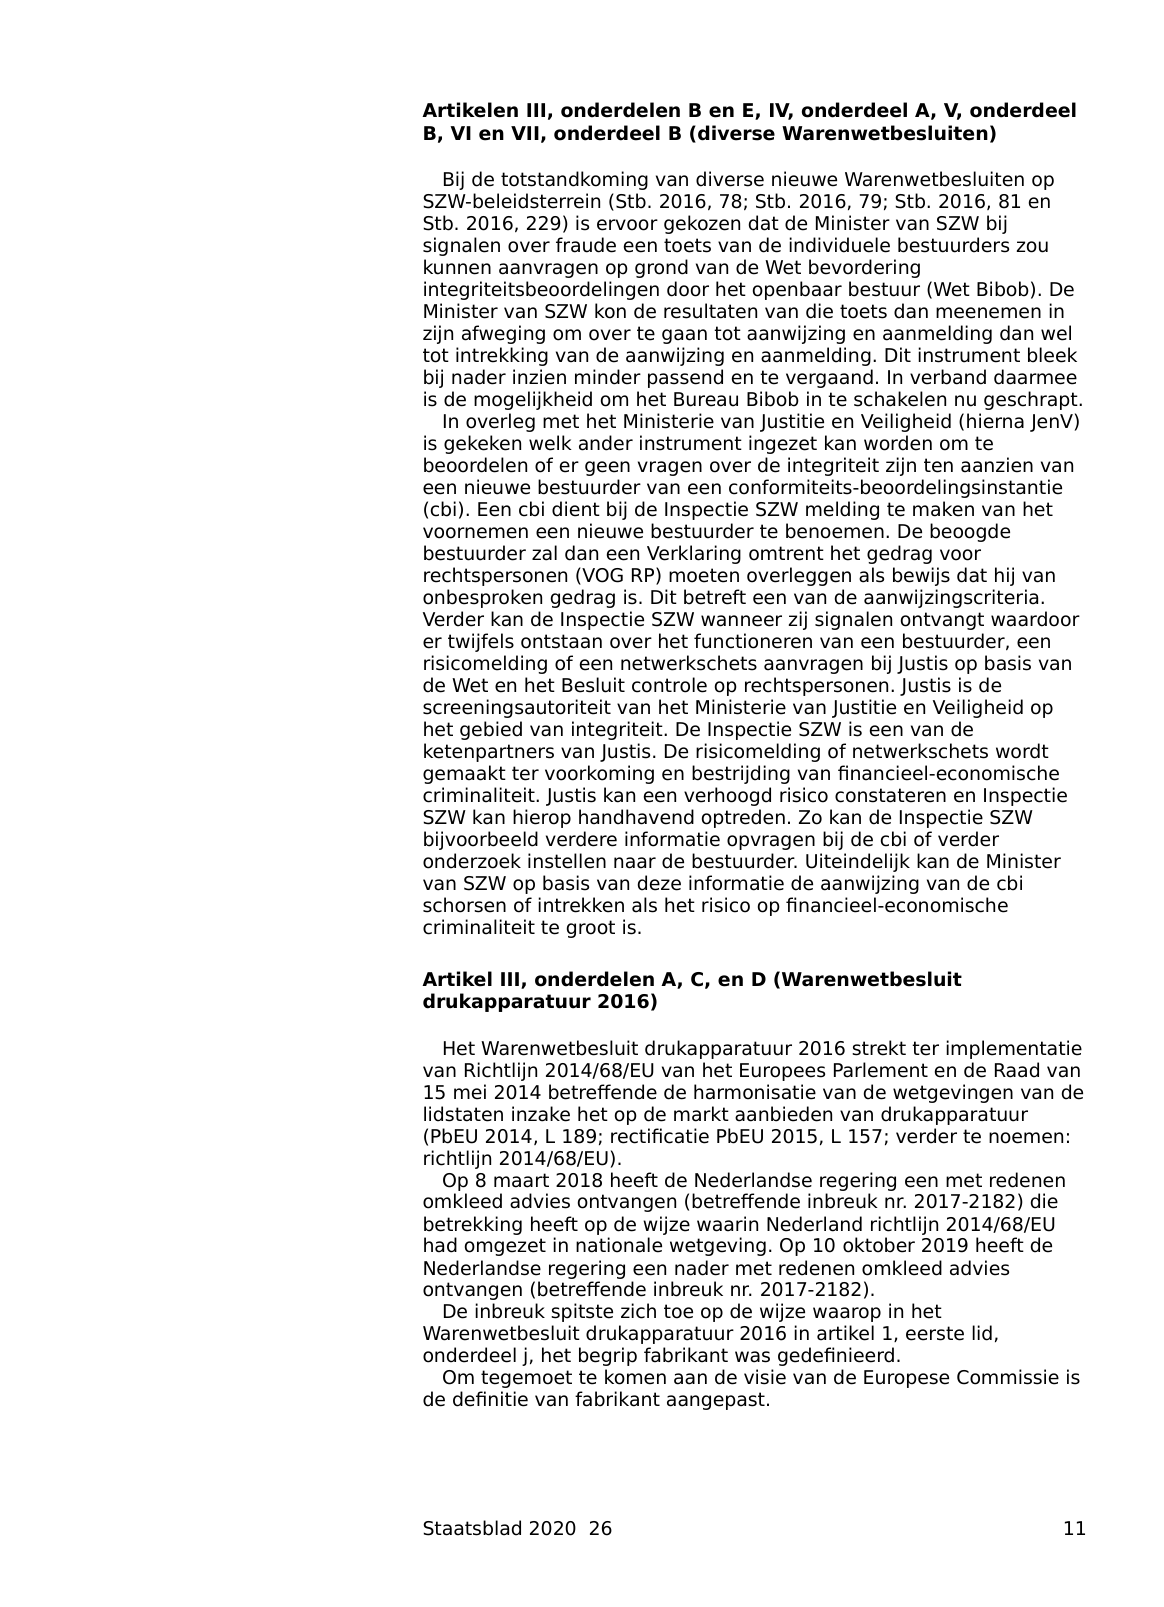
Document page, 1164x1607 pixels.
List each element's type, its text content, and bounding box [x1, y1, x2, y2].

subtitle Artikelen III, onderdelen B en E, IV, onderdeel A, V, onderdeel B, VI en VII, onderdeel B (diverse Warenwetbesluiten) [422, 100, 1087, 144]
text Bij de totstandkoming van diverse nieuwe Warenwetbesluiten op SZW-beleidsterrein (Stb. 2016, 78; Stb. 2016, 79; Stb. 2016, 81 en Stb. 2016, 229) is ervoor gekozen dat de Minister van SZW bij signalen over fraude een toets van de individuele bestuurders zou kunnen aanvragen op grond van de Wet bevordering integriteitsbeoordelingen door het openbaar bestuur (Wet Bibob). De Minister van SZW kon de resultaten van die toets dan meenemen in zijn afweging om over te gaan tot aanwijzing en aanmelding dan wel tot intrekking van de aanwijzing en aanmelding. Dit instrument bleek bij nader inzien minder passend en te vergaand. In verband daarmee is de mogelijkheid om het Bureau Bibob in te schakelen nu geschrapt. [422, 169, 1087, 411]
text Om tegemoet te komen aan de visie van de Europese Commissie is de definitie van fabrikant aangepast. [422, 1367, 1087, 1411]
text Op 8 maart 2018 heeft de Nederlandse regering een met redenen omkleed advies ontvangen (betreffende inbreuk nr. 2017-2182) die betrekking heeft op de wijze waarin Nederland richtlijn 2014/68/EU had omgezet in nationale wetgeving. Op 10 oktober 2019 heeft de Nederlandse regering een nader met redenen omkleed advies ontvangen (betreffende inbreuk nr. 2017-2182). [422, 1169, 1087, 1301]
text Het Warenwetbesluit drukapparatuur 2016 strekt ter implementatie van Richtlijn 2014/68/EU van het Europees Parlement en de Raad van 15 mei 2014 betreffende de harmonisatie van de wetgevingen van de lidstaten inzake het op de markt aanbieden van drukapparatuur (PbEU 2014, L 189; rectificatie PbEU 2015, L 157; verder te noemen: richtlijn 2014/68/EU). [422, 1038, 1087, 1169]
text De inbreuk spitste zich toe op de wijze waarop in het Warenwetbesluit drukapparatuur 2016 in artikel 1, eerste lid, onderdeel j, het begrip fabrikant was gedefinieerd. [422, 1301, 1087, 1367]
subtitle Artikel III, onderdelen A, C, en D (Warenwetbesluit drukapparatuur 2016) [422, 969, 1087, 1013]
text In overleg met het Ministerie van Justitie en Veiligheid (hierna JenV) is gekeken welk ander instrument ingezet kan worden om te beoordelen of er geen vragen over de integriteit zijn ten aanzien van een nieuwe bestuurder van een conformiteits-beoordelingsinstantie (cbi). Een cbi dient bij de Inspectie SZW melding te maken van het voornemen een nieuwe bestuurder te benoemen. De beoogde bestuurder zal dan een Verklaring omtrent het gedrag voor rechtspersonen (VOG RP) moeten overleggen als bewijs dat hij van onbesproken gedrag is. Dit betreft een van de aanwijzingscriteria. Verder kan de Inspectie SZW wanneer zij signalen ontvangt waardoor er twijfels ontstaan over het functioneren van een bestuurder, een risicomelding of een netwerkschets aanvragen bij Justis op basis van de Wet en het Besluit controle op rechtspersonen. Justis is de screeningsautoriteit van het Ministerie van Justitie en Veiligheid op het gebied van integriteit. De Inspectie SZW is een van de ketenpartners van Justis. De risicomelding of netwerkschets wordt gemaakt ter voorkoming en bestrijding van financieel-economische criminaliteit. Justis kan een verhoogd risico constateren en Inspectie SZW kan hierop handhavend optreden. Zo kan de Inspectie SZW bijvoorbeeld verdere informatie opvragen bij de cbi of verder onderzoek instellen naar de bestuurder. Uiteindelijk kan de Minister van SZW op basis van deze informatie de aanwijzing van de cbi schorsen of intrekken als het risico op financieel-economische criminaliteit te groot is. [422, 411, 1087, 939]
